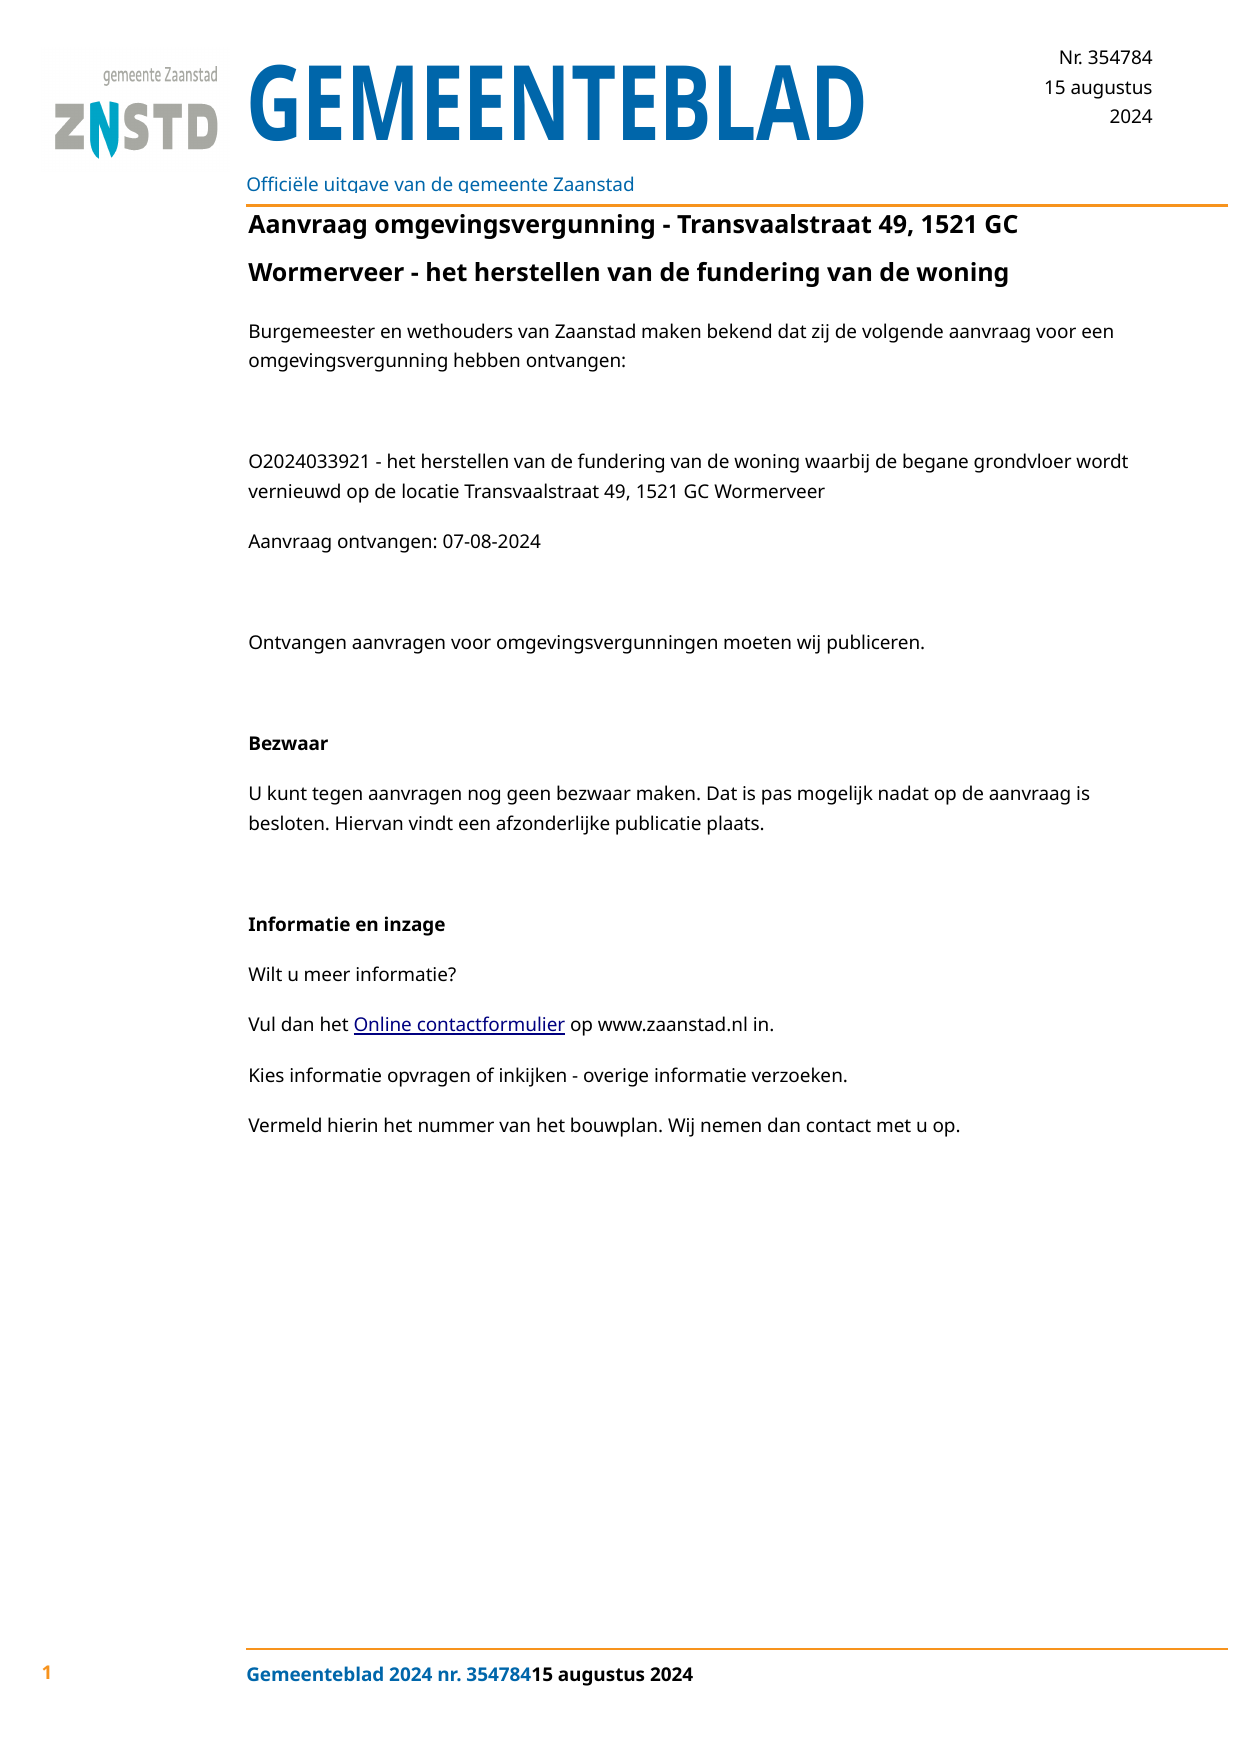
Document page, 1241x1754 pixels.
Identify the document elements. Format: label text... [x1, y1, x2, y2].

text Aanvraag ontvangen: 07-08-2024 [248, 528, 1152, 554]
text Bezwaar [248, 730, 1152, 756]
text Informatie en inzage [248, 911, 1152, 937]
text Wilt u meer informatie? [248, 961, 1152, 987]
text U kunt tegen aanvragen nog geen bezwaar maken. Dat is pas mogelijk nadat op de aanvraag is besloten. Hiervan vindt een afzonderlijke publicatie plaats. [248, 780, 1152, 836]
text O2024033921 - het herstellen van de fundering van de woning waarbij de begane grondvloer wordt vernieuwd op de locatie Transvaalstraat 49, 1521 GC Wormerveer [248, 448, 1152, 504]
text Kies informatie opvragen of inkijken - overige informatie verzoeken. [248, 1062, 1152, 1088]
text Aanvraag omgevingsvergunning - Transvaalstraat 49, 1521 GC Wormerveer - het herstellen van de fundering van de woning [248, 207, 1152, 288]
text Ontvangen aanvragen voor omgevingsvergunningen moeten wij publiceren. [248, 629, 1152, 655]
text Vermeld hierin het nummer van het bouwplan. Wij nemen dan contact met u op. [248, 1112, 1152, 1138]
picture [41, 47, 231, 172]
text Vul dan het Online contactformulier op www.zaanstad.nl in. [248, 1012, 1152, 1037]
text Burgemeester en wethouders van Zaanstad maken bekend dat zij de volgende aanvraag voor een omgevingsvergunning hebben ontvangen: [248, 318, 1152, 373]
